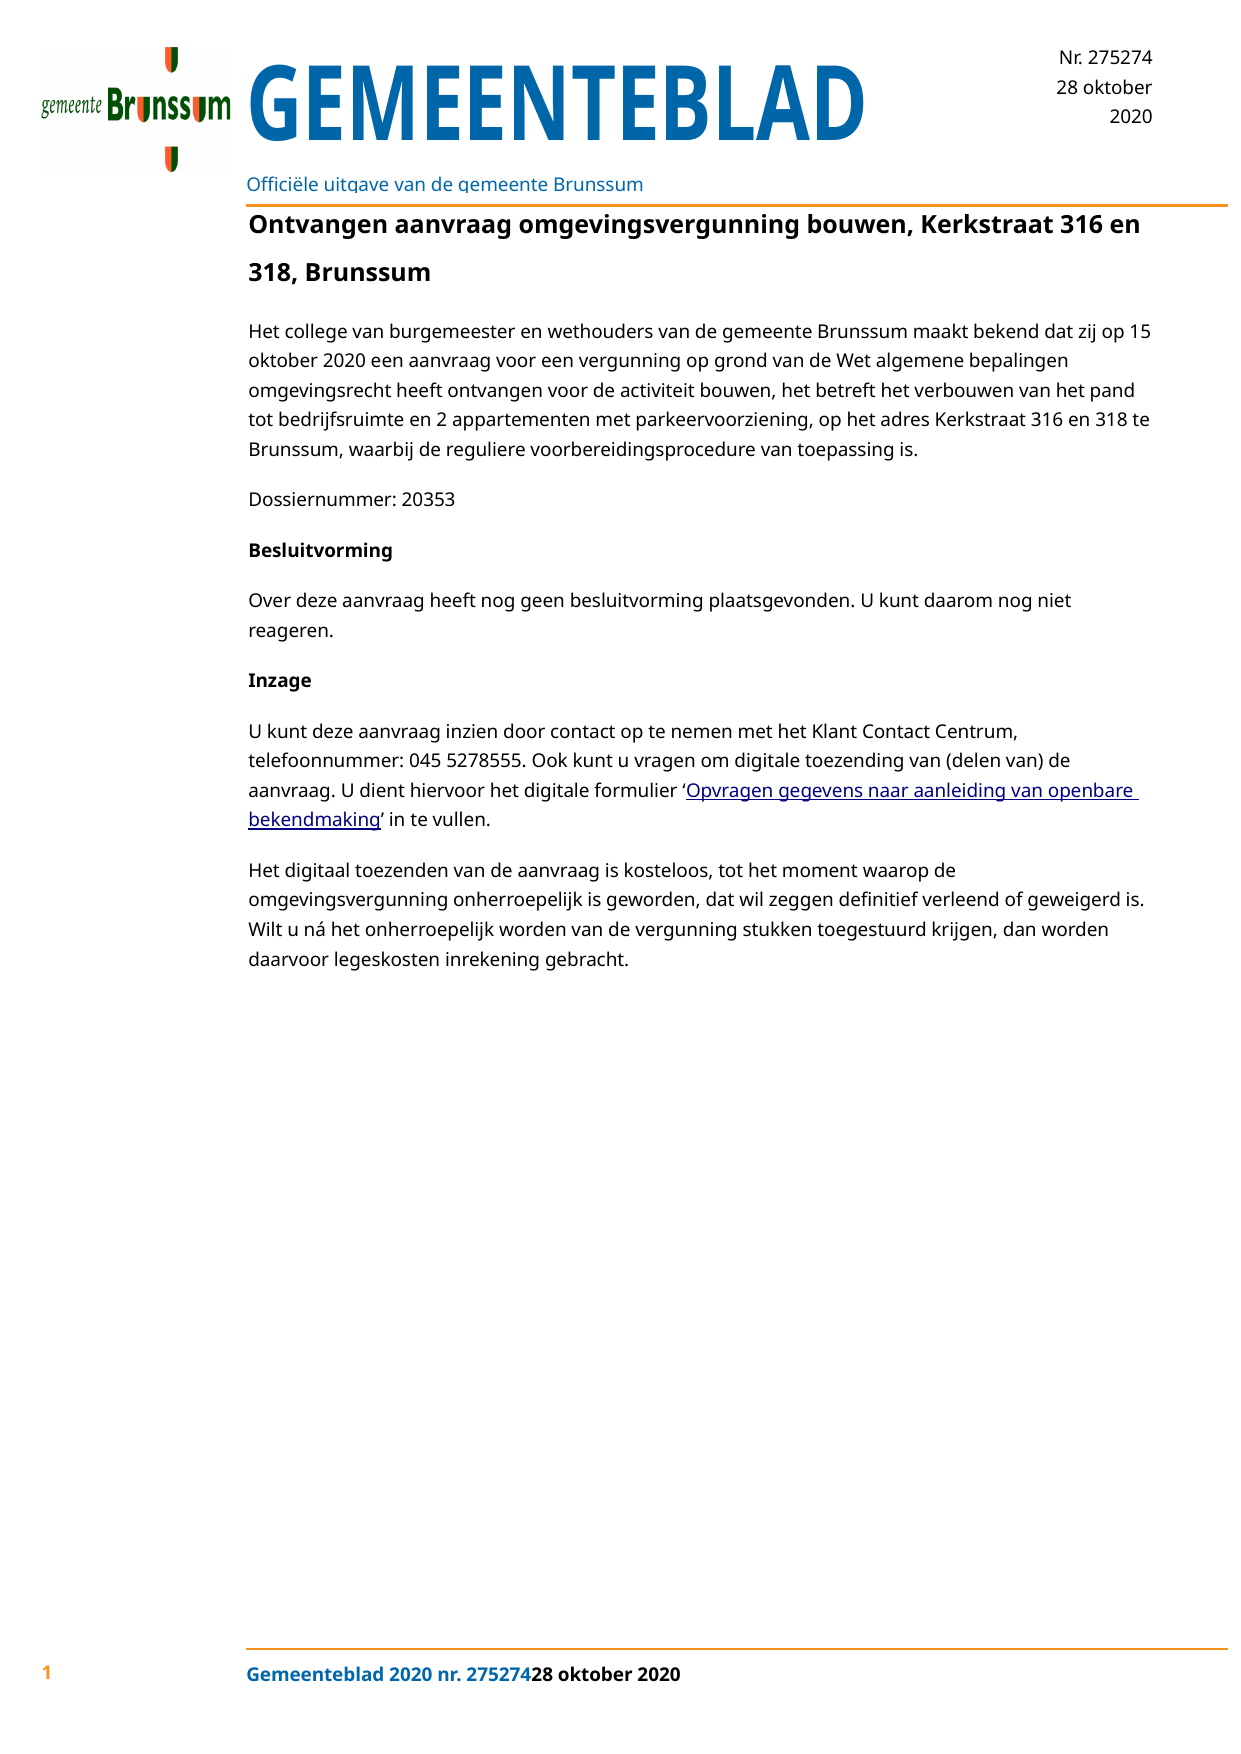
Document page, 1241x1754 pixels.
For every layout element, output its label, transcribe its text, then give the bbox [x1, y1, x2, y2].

text Inzage [248, 667, 1152, 693]
text U kunt deze aanvraag inzien door contact op te nemen met het Klant Contact Centrum, telefoonnummer: 045 5278555. Ook kunt u vragen om digitale toezending van (delen van) de aanvraag. U dient hiervoor het digitale formulier ‘Opvragen gegevens naar aanleiding van openbare bekendmaking’ in te vullen. [248, 718, 1152, 832]
picture [41, 47, 231, 172]
text Ontvangen aanvraag omgevingsvergunning bouwen, Kerkstraat 316 en 318, Brunssum [248, 207, 1152, 288]
text Over deze aanvraag heeft nog geen besluitvorming plaatsgevonden. U kunt daarom nog niet reageren. [248, 587, 1152, 643]
text Het digitaal toezenden van de aanvraag is kosteloos, tot het moment waarop de omgevingsvergunning onherroepelijk is geworden, dat wil zeggen definitief verleend of geweigerd is. Wilt u ná het onherroepelijk worden van de vergunning stukken toegestuurd krijgen, dan worden daarvoor legeskosten inrekening gebracht. [248, 857, 1152, 972]
text Het college van burgemeester en wethouders van de gemeente Brunssum maakt bekend dat zij op 15 oktober 2020 een aanvraag voor een vergunning op grond van de Wet algemene bepalingen omgevingsrecht heeft ontvangen voor de activiteit bouwen, het betreft het verbouwen van het pand tot bedrijfsruimte en 2 appartementen met parkeervoorziening, op het adres Kerkstraat 316 en 318 te Brunssum, waarbij de reguliere voorbereidingsprocedure van toepassing is. [248, 318, 1152, 462]
text Dossiernummer: 20353 [248, 487, 1152, 512]
text Besluitvorming [248, 537, 1152, 563]
